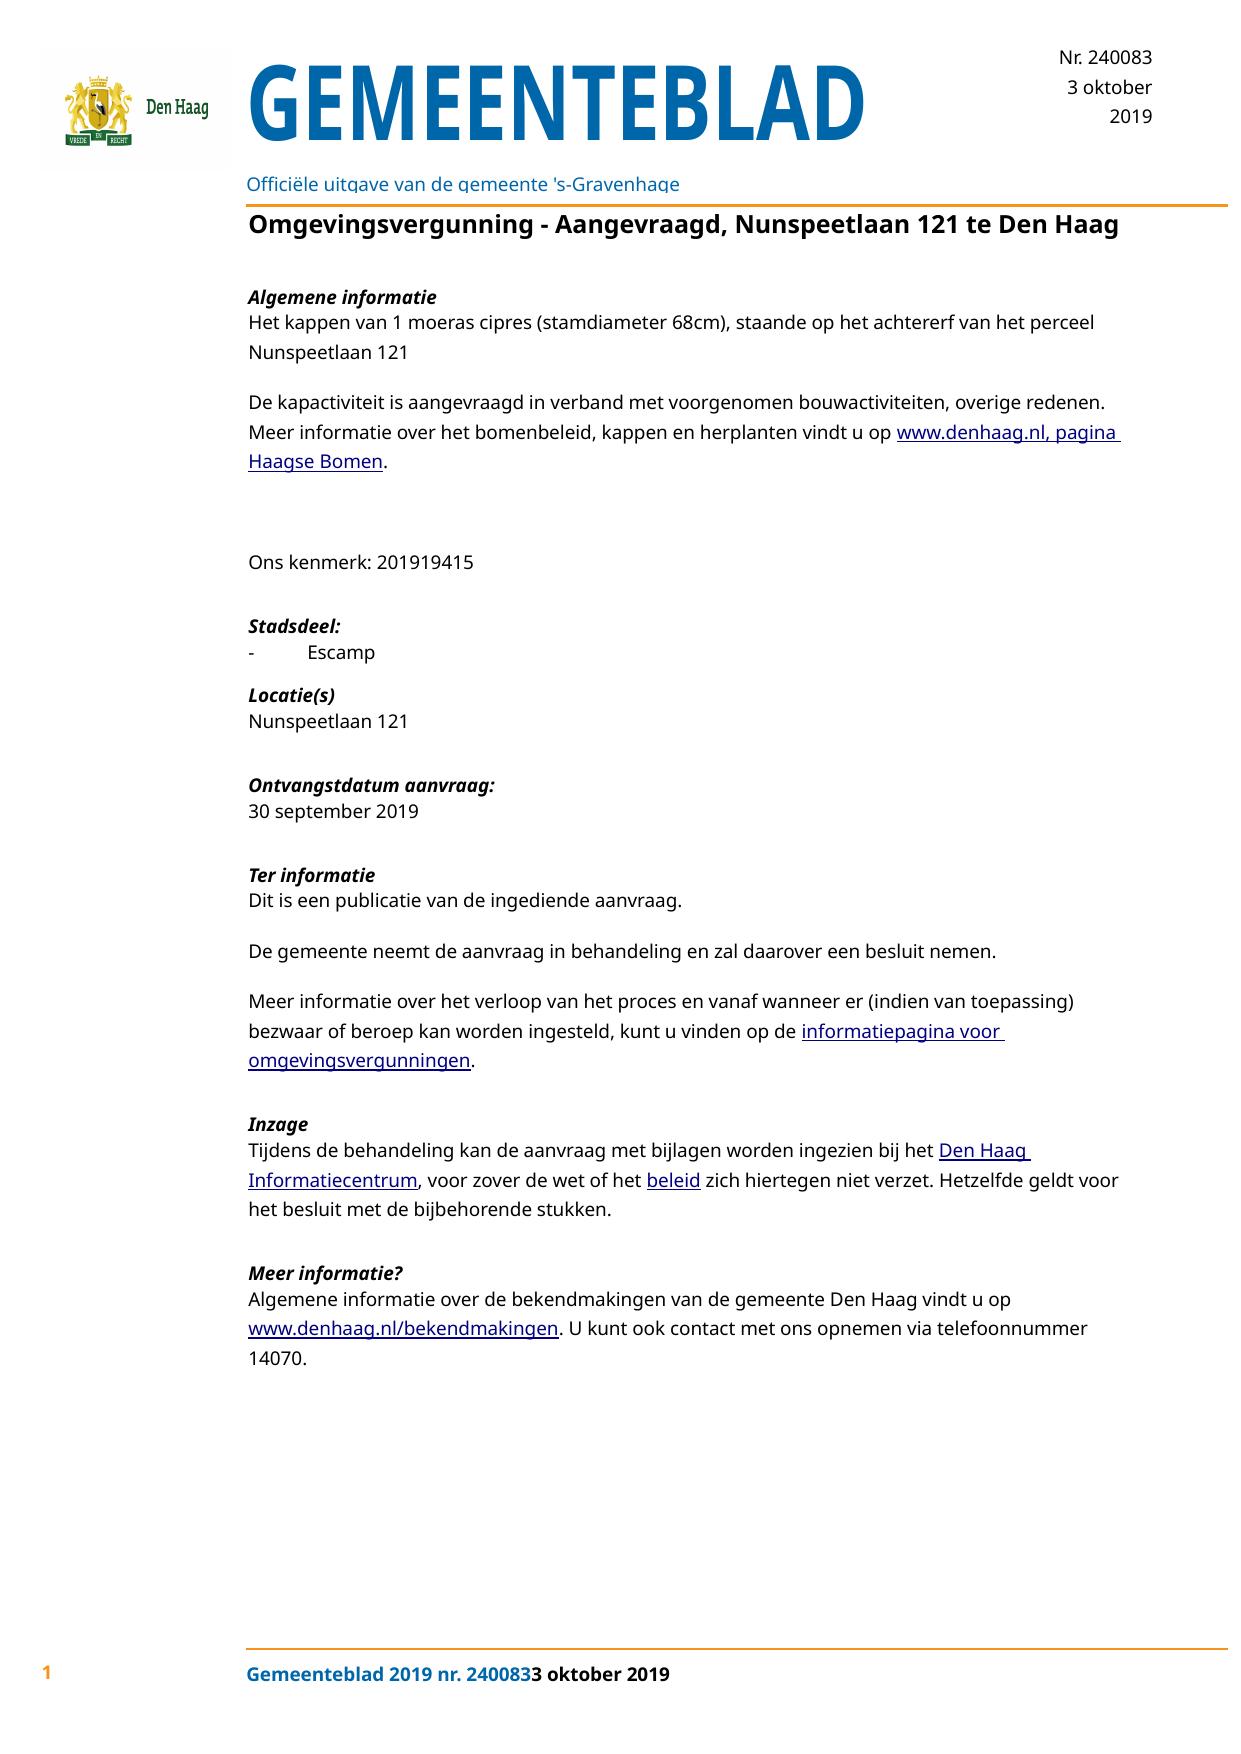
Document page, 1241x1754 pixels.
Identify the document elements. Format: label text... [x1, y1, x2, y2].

text Meer informatie? [248, 1260, 1152, 1286]
picture [41, 47, 231, 172]
text Algemene informatie [248, 284, 1152, 309]
text Locatie(s) [248, 682, 1152, 708]
text De kapactiviteit is aangevraagd in verband met voorgenomen bouwactiviteiten, overige redenen. Meer informatie over het bomenbeleid, kappen en herplanten vindt u op www.denhaag.nl, pagina Haagse Bomen. [248, 389, 1152, 474]
text Nunspeetlaan 121 [248, 708, 1152, 734]
text Ontvangstdatum aanvraag: [248, 772, 1152, 798]
text Omgevingsvergunning - Aangevraagd, Nunspeetlaan 121 te Den Haag [248, 207, 1152, 241]
text Algemene informatie over de bekendmakingen van de gemeente Den Haag vindt u op www.denhaag.nl/bekendmakingen. U kunt ook contact met ons opnemen via telefoonnummer 14070. [248, 1286, 1152, 1371]
text Inzage [248, 1111, 1152, 1137]
text Stadsdeel: [248, 613, 1152, 639]
text Tijdens de behandeling kan de aanvraag met bijlagen worden ingezien bij het Den Haag Informatiecentrum, voor zover de wet of het beleid zich hiertegen niet verzet. Hetzelfde geldt voor het besluit met de bijbehorende stukken. [248, 1137, 1152, 1222]
text 30 september 2019 [248, 798, 1152, 823]
list Escamp [248, 639, 1152, 665]
text Ter informatie [248, 862, 1152, 887]
text Dit is een publicatie van de ingediende aanvraag. [248, 887, 1152, 913]
text Meer informatie over het verloop van het proces en vanaf wanneer er (indien van toepassing) bezwaar of beroep kan worden ingesteld, kunt u vinden op de informatiepagina voor omgevingsvergunningen. [248, 988, 1152, 1073]
text Ons kenmerk: 201919415 [248, 549, 1152, 575]
text De gemeente neemt de aanvraag in behandeling en zal daarover een besluit nemen. [248, 938, 1152, 964]
text Het kappen van 1 moeras cipres (stamdiameter 68cm), staande op het achtererf van het perceel Nunspeetlaan 121 [248, 309, 1152, 365]
